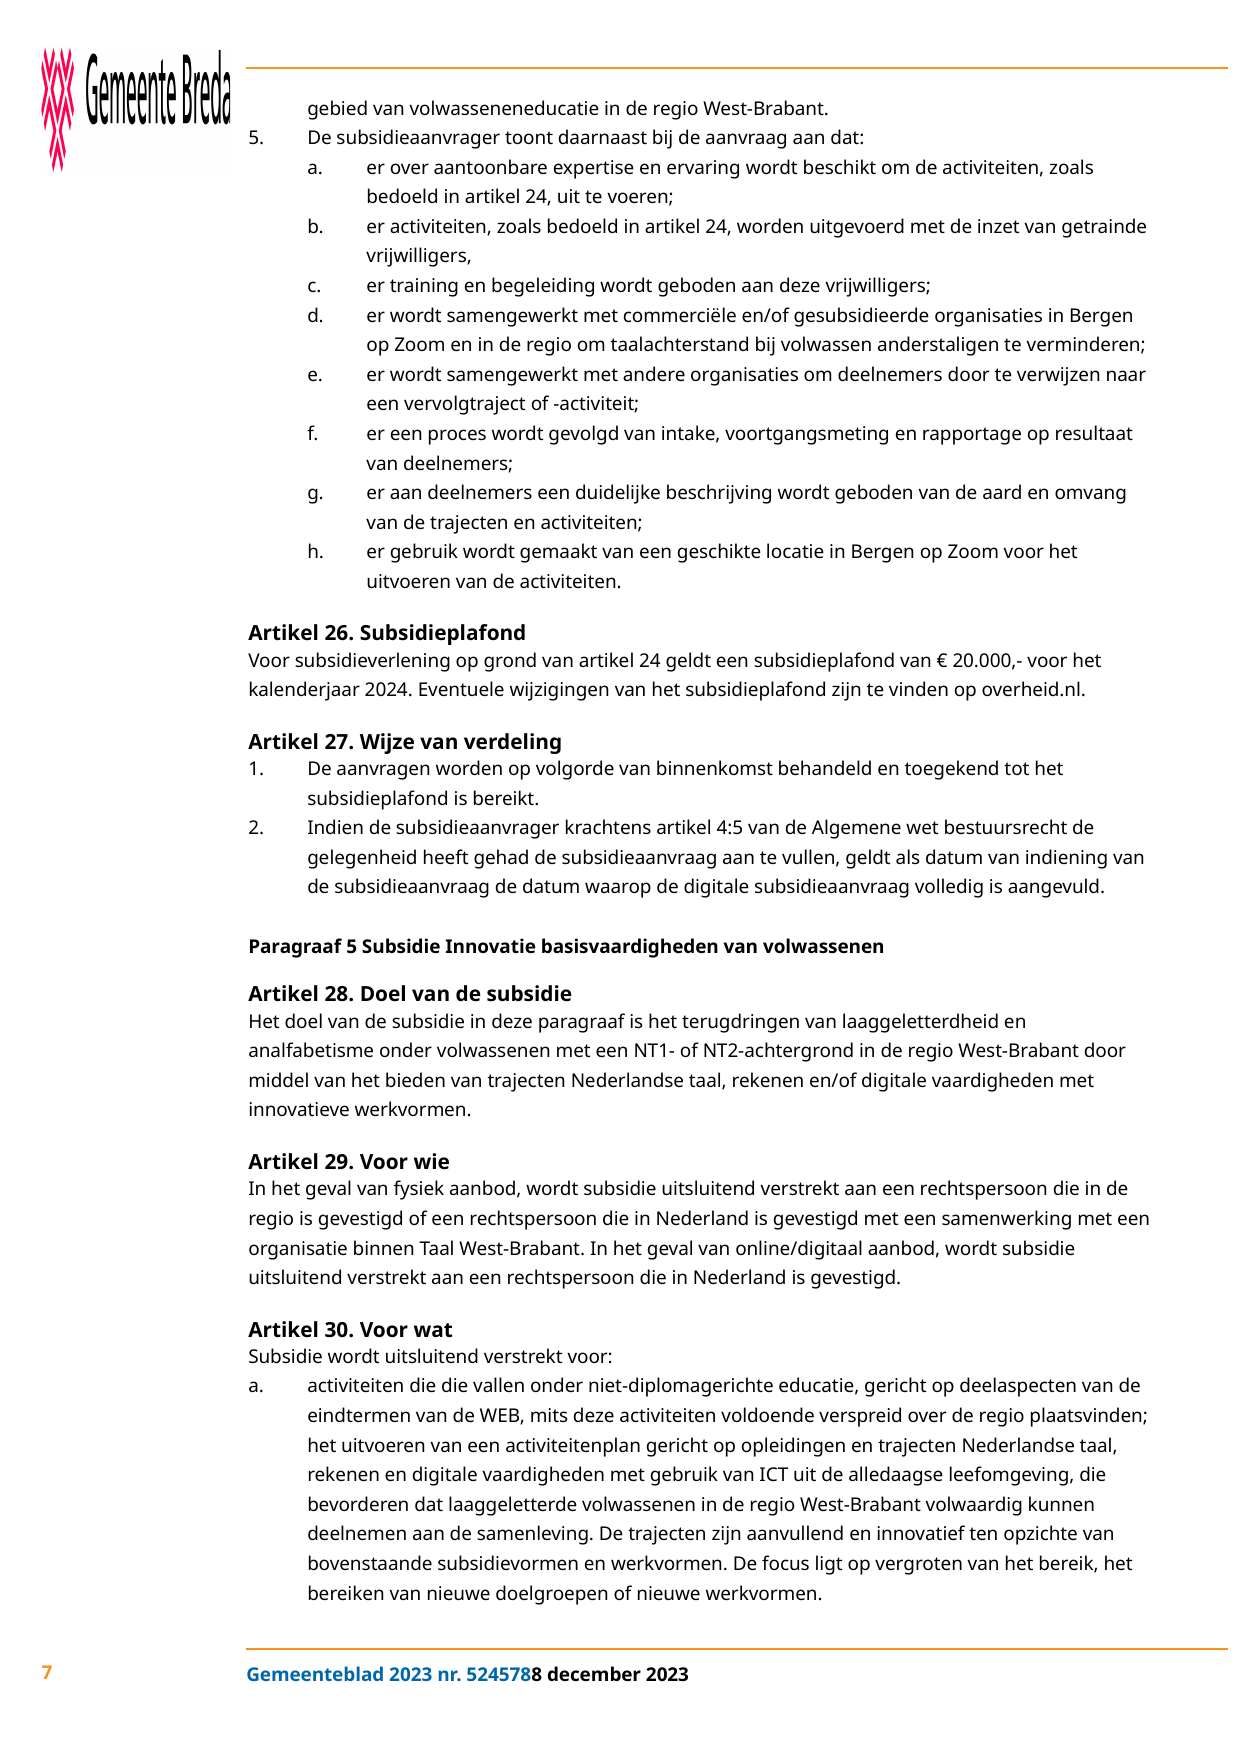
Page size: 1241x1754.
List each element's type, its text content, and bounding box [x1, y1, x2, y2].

list De aanvragen worden op volgorde van binnenkomst behandeld en toegekend tot het subsidieplafond is bereikt. [248, 755, 1152, 811]
list er wordt samengewerkt met andere organisaties om deelnemers door te verwijzen naar een vervolgtraject of -activiteit; [307, 361, 1152, 416]
list De subsidieaanvrager toont daarnaast bij de aanvraag aan dat: [248, 124, 1152, 150]
picture [41, 47, 231, 172]
list Indien de subsidieaanvrager krachtens artikel 4:5 van de Algemene wet bestuursrecht de gelegenheid heeft gehad de subsidieaanvraag aan te vullen, geldt als datum van indiening van de subsidieaanvraag de datum waarop de digitale subsidieaanvraag volledig is aangevuld. [248, 814, 1152, 899]
list er een proces wordt gevolgd van intake, voortgangsmeting en rapportage op resultaat van deelnemers; [307, 420, 1152, 476]
list er training en begeleiding wordt geboden aan deze vrijwilligers; [307, 272, 1152, 298]
list er wordt samengewerkt met commerciële en/of gesubsidieerde organisaties in Bergen op Zoom en in de regio om taalachterstand bij volwassen anderstaligen te verminderen; [307, 302, 1152, 357]
list activiteiten die die vallen onder niet-diplomagerichte educatie, gericht op deelaspecten van de eindtermen van de WEB, mits deze activiteiten voldoende verspreid over de regio plaatsvinden; het uitvoeren van een activiteitenplan gericht op opleidingen en trajecten Nederlandse taal, rekenen en digitale vaardigheden met gebruik van ICT uit de alledaagse leefomgeving, die bevorderen dat laaggeletterde volwassenen in de regio West-Brabant volwaardig kunnen deelnemen aan de samenleving. De trajecten zijn aanvullend en innovatief ten opzichte van bovenstaande subsidievormen en werkvormen. De focus ligt op vergroten van het bereik, het bereiken van nieuwe doelgroepen of nieuwe werkvormen. [248, 1373, 1152, 1606]
text Artikel 28. Doel van de subsidie [248, 979, 1152, 1008]
text Voor subsidieverlening op grond van artikel 24 geldt een subsidieplafond van € 20.000,- voor het kalenderjaar 2024. Eventuele wijzigingen van het subsidieplafond zijn te vinden op overheid.nl. [248, 647, 1152, 702]
text Artikel 27. Wijze van verdeling [248, 727, 1152, 755]
text Het doel van de subsidie in deze paragraaf is het terugdringen van laaggeletterdheid en analfabetisme onder volwassenen met een NT1- of NT2-achtergrond in de regio West-Brabant door middel van het bieden van trajecten Nederlandse taal, rekenen en/of digitale vaardigheden met innovatieve werkvormen. [248, 1008, 1152, 1122]
text Paragraaf 5 Subsidie Innovatie basisvaardigheden van volwassenen [248, 933, 1152, 959]
list er gebruik wordt gemaakt van een geschikte locatie in Bergen op Zoom voor het uitvoeren van de activiteiten. [307, 538, 1152, 594]
list er activiteiten, zoals bedoeld in artikel 24, worden uitgevoerd met de inzet van getrainde vrijwilligers, [307, 213, 1152, 268]
text Artikel 30. Voor wat [248, 1315, 1152, 1343]
list er over aantoonbare expertise en ervaring wordt beschikt om de activiteiten, zoals bedoeld in artikel 24, uit te voeren; [307, 154, 1152, 209]
text Artikel 29. Voor wie [248, 1147, 1152, 1176]
list gebied van volwasseneneducatie in de regio West-Brabant. [248, 95, 1152, 121]
text Subsidie wordt uitsluitend verstrekt voor: [248, 1343, 1152, 1369]
list er aan deelnemers een duidelijke beschrijving wordt geboden van de aard en omvang van de trajecten en activiteiten; [307, 479, 1152, 535]
text In het geval van fysiek aanbod, wordt subsidie uitsluitend verstrekt aan een rechtspersoon die in de regio is gevestigd of een rechtspersoon die in Nederland is gevestigd met een samenwerking met een organisatie binnen Taal West-Brabant. In het geval van online/digitaal aanbod, wordt subsidie uitsluitend verstrekt aan een rechtspersoon die in Nederland is gevestigd. [248, 1176, 1152, 1290]
text Artikel 26. Subsidieplafond [248, 618, 1152, 647]
